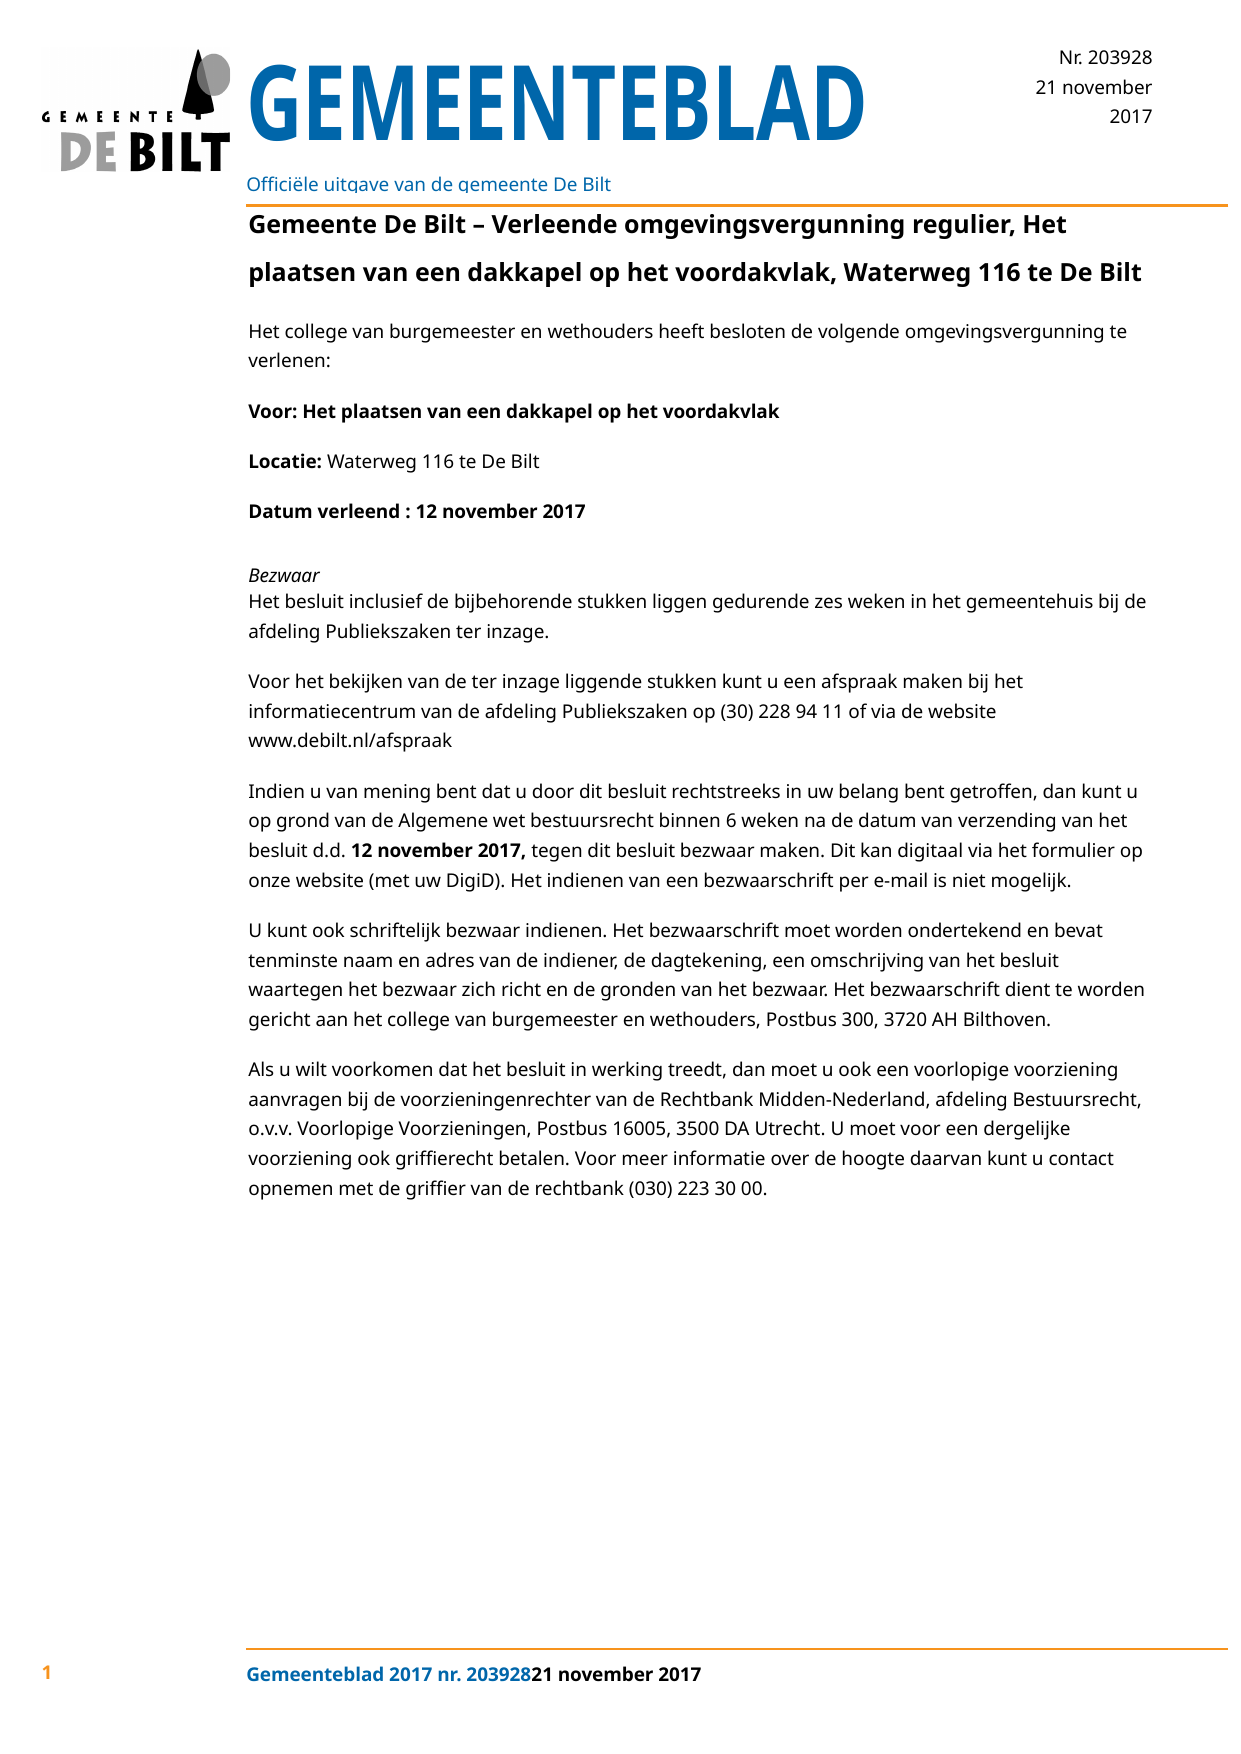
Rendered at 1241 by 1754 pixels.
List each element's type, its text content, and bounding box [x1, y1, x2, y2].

text Het college van burgemeester en wethouders heeft besloten de volgende omgevingsvergunning te verlenen: [248, 318, 1152, 373]
text Voor het bekijken van de ter inzage liggende stukken kunt u een afspraak maken bij het informatiecentrum van de afdeling Publiekszaken op (30) 228 94 11 of via de website www.debilt.nl/afspraak [248, 668, 1152, 753]
text U kunt ook schriftelijk bezwaar indienen. Het bezwaarschrift moet worden ondertekend en bevat tenminste naam en adres van de indiener, de dagtekening, een omschrijving van het besluit waartegen het bezwaar zich richt en de gronden van het bezwaar. Het bezwaarschrift dient te worden gericht aan het college van burgemeester en wethouders, Postbus 300, 3720 AH Bilthoven. [248, 917, 1152, 1032]
text Locatie: Waterweg 116 te De Bilt [248, 448, 1152, 474]
text Voor: Het plaatsen van een dakkapel op het voordakvlak [248, 398, 1152, 424]
text Het besluit inclusief de bijbehorende stukken liggen gedurende zes weken in het gemeentehuis bij de afdeling Publiekszaken ter inzage. [248, 588, 1152, 644]
picture [41, 47, 231, 172]
text Bezwaar [248, 563, 1152, 588]
text Gemeente De Bilt – Verleende omgevingsvergunning regulier, Het plaatsen van een dakkapel op het voordakvlak, Waterweg 116 te De Bilt [248, 207, 1152, 288]
text Indien u van mening bent dat u door dit besluit rechtstreeks in uw belang bent getroffen, dan kunt u op grond van de Algemene wet bestuursrecht binnen 6 weken na de datum van verzending van het besluit d.d. 12 november 2017, tegen dit besluit bezwaar maken. Dit kan digitaal via het formulier op onze website (met uw DigiD). Het indienen van een bezwaarschrift per e-mail is niet mogelijk. [248, 778, 1152, 892]
text Datum verleend : 12 november 2017 [248, 499, 1152, 524]
text Als u wilt voorkomen dat het besluit in werking treedt, dan moet u ook een voorlopige voorziening aanvragen bij de voorzieningenrechter van de Rechtbank Midden-Nederland, afdeling Bestuursrecht, o.v.v. Voorlopige Voorzieningen, Postbus 16005, 3500 DA Utrecht. U moet voor een dergelijke voorziening ook griffierecht betalen. Voor meer informatie over de hoogte daarvan kunt u contact opnemen met de griffier van de rechtbank (030) 223 30 00. [248, 1056, 1152, 1200]
